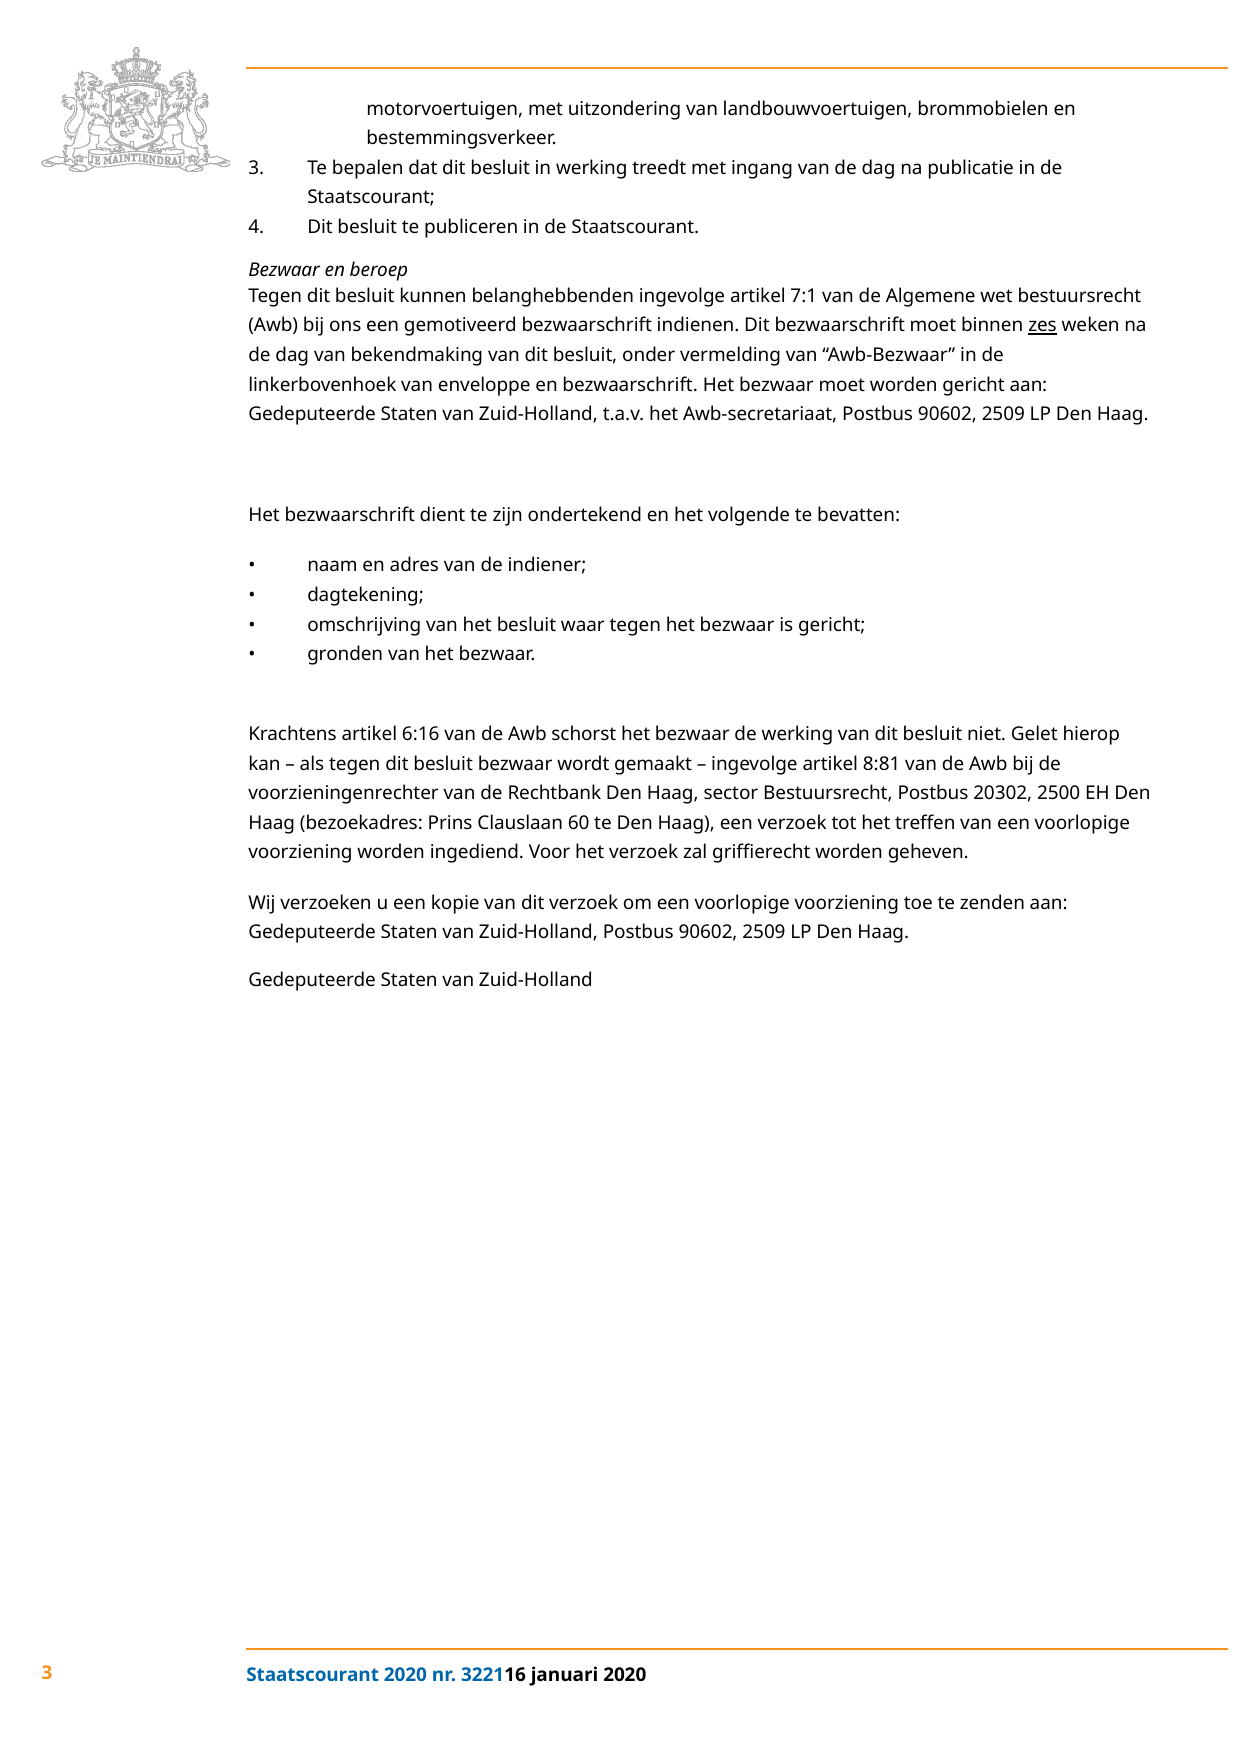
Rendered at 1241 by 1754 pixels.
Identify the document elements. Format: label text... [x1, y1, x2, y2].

list naam en adres van de indiener; [248, 552, 1152, 577]
list Dit besluit te publiceren in de Staatscourant. [248, 213, 1152, 239]
list Te bepalen dat dit besluit in werking treedt met ingang van de dag na publicatie in de Staatscourant; [248, 154, 1152, 209]
list gronden van het bezwaar. [248, 640, 1152, 666]
list dagtekening; [248, 581, 1152, 607]
picture [41, 47, 231, 172]
text Wij verzoeken u een kopie van dit verzoek om een voorlopige voorziening toe te zenden aan: Gedeputeerde Staten van Zuid-Holland, Postbus 90602, 2509 LP Den Haag. [248, 889, 1152, 944]
list motorvoertuigen, met uitzondering van landbouwvoertuigen, brommobielen en bestemmingsverkeer. [307, 95, 1152, 150]
text Krachtens artikel 6:16 van de Awb schorst het bezwaar de werking van dit besluit niet. Gelet hierop kan – als tegen dit besluit bezwaar wordt gemaakt – ingevolge artikel 8:81 van de Awb bij de voorzieningenrechter van de Rechtbank Den Haag, sector Bestuursrecht, Postbus 20302, 2500 EH Den Haag (bezoekadres: Prins Clauslaan 60 te Den Haag), een verzoek tot het treffen van een voorlopige voorziening worden ingediend. Voor het verzoek zal griffierecht worden geheven. [248, 720, 1152, 864]
text Bezwaar en beroep [248, 256, 1152, 282]
list omschrijving van het besluit waar tegen het bezwaar is gericht; [248, 611, 1152, 636]
text Tegen dit besluit kunnen belanghebbenden ingevolge artikel 7:1 van de Algemene wet bestuursrecht (Awb) bij ons een gemotiveerd bezwaarschrift indienen. Dit bezwaarschrift moet binnen zes weken na de dag van bekendmaking van dit besluit, onder vermelding van “Awb-Bezwaar” in de linkerbovenhoek van enveloppe en bezwaarschrift. Het bezwaar moet worden gericht aan: Gedeputeerde Staten van Zuid-Holland, t.a.v. het Awb-secretariaat, Postbus 90602, 2509 LP Den Haag. [248, 282, 1152, 426]
text Het bezwaarschrift dient te zijn ondertekend en het volgende te bevatten: [248, 501, 1152, 527]
text Gedeputeerde Staten van Zuid-Holland [248, 966, 1152, 992]
